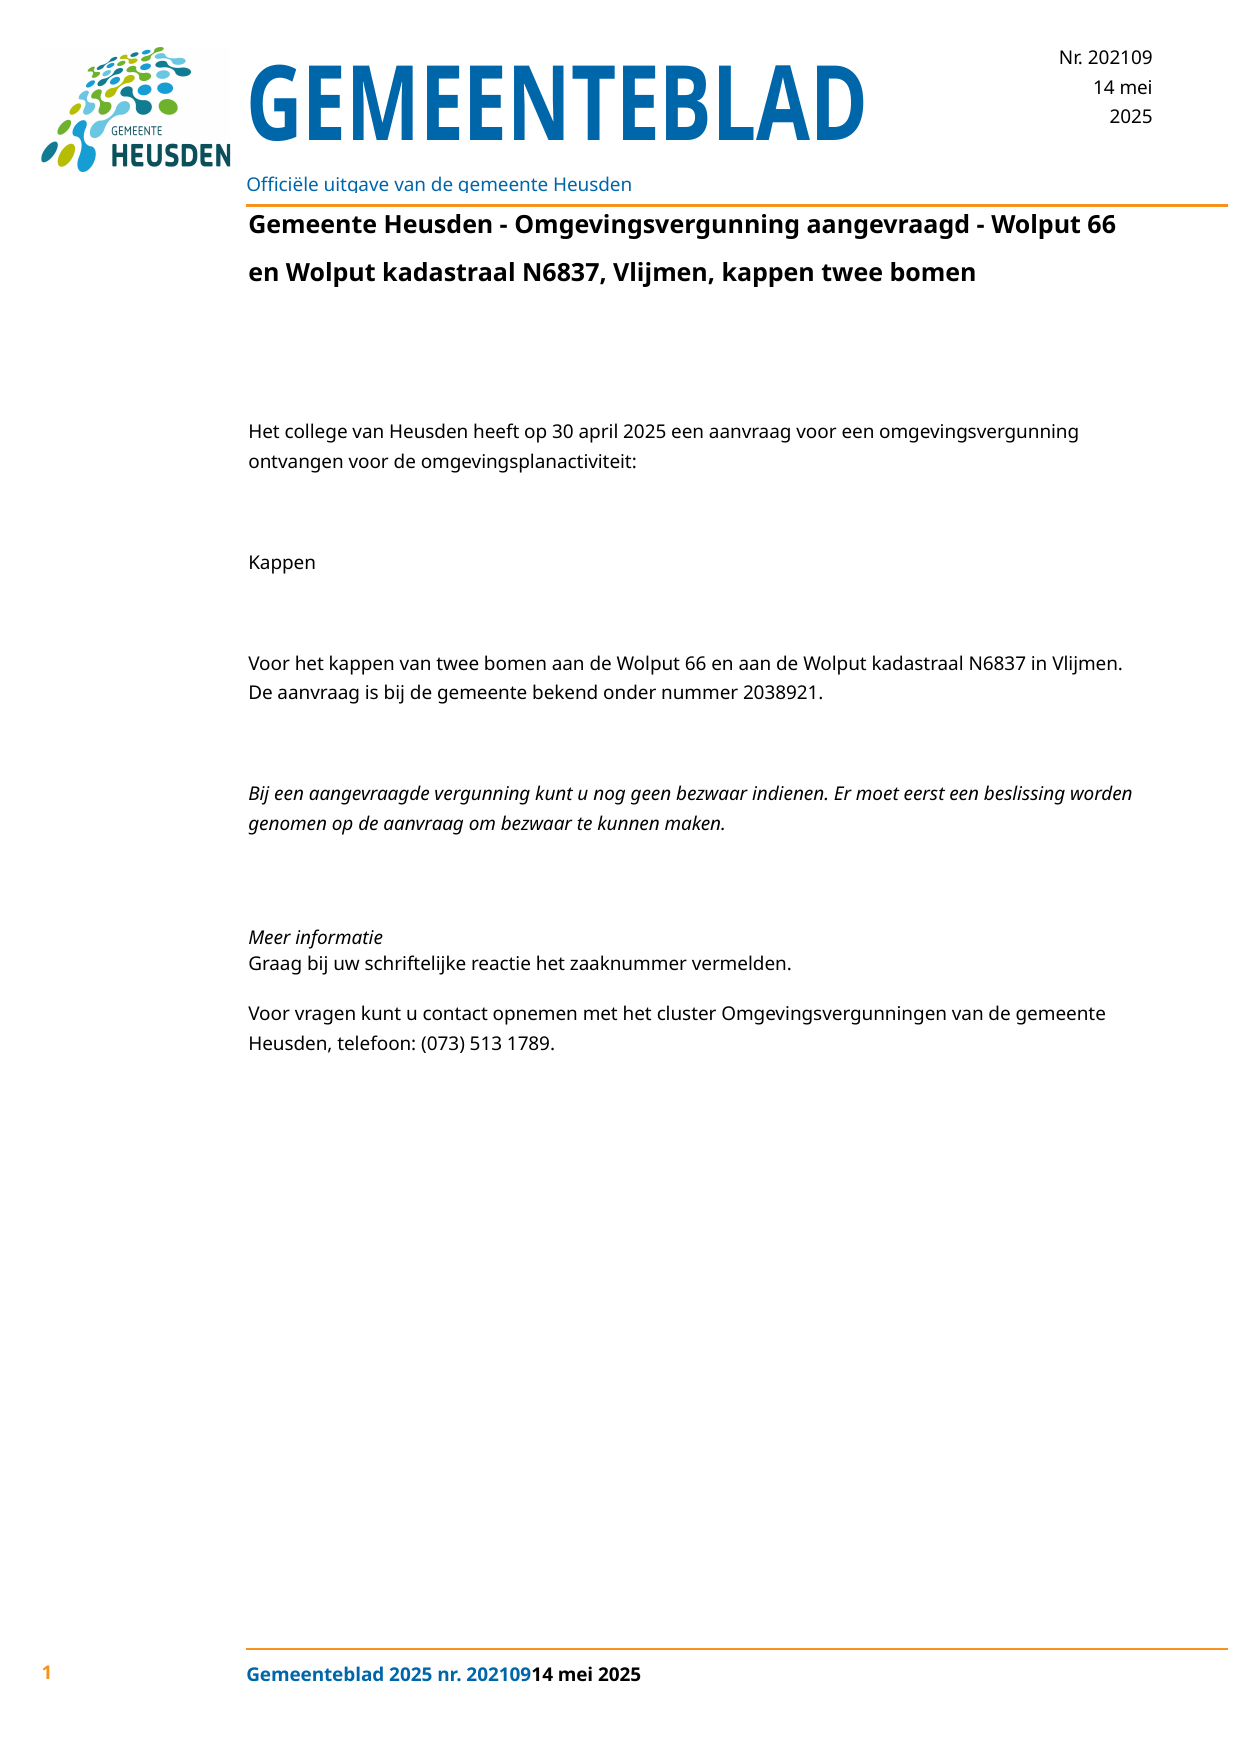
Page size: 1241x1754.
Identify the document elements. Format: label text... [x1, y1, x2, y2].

text Voor het kappen van twee bomen aan de Wolput 66 en aan de Wolput kadastraal N6837 in Vlijmen. De aanvraag is bij de gemeente bekend onder nummer 2038921. [248, 650, 1152, 705]
text Het college van Heusden heeft op 30 april 2025 een aanvraag voor een omgevingsvergunning ontvangen voor de omgevingsplanactiviteit: [248, 419, 1152, 474]
text Voor vragen kunt u contact opnemen met het cluster Omgevingsvergunningen van de gemeente Heusden, telefoon: (073) 513 1789. [248, 1001, 1152, 1056]
text Kappen [248, 549, 1152, 575]
text Bij een aangevraagde vergunning kunt u nog geen bezwaar indienen. Er moet eerst een beslissing worden genomen op de aanvraag om bezwaar te kunnen maken. [248, 780, 1152, 836]
text Graag bij uw schriftelijke reactie het zaaknummer vermelden. [248, 950, 1152, 976]
picture [41, 47, 231, 172]
text Meer informatie [248, 924, 1152, 950]
text Gemeente Heusden - Omgevingsvergunning aangevraagd - Wolput 66 en Wolput kadastraal N6837, Vlijmen, kappen twee bomen [248, 207, 1152, 288]
